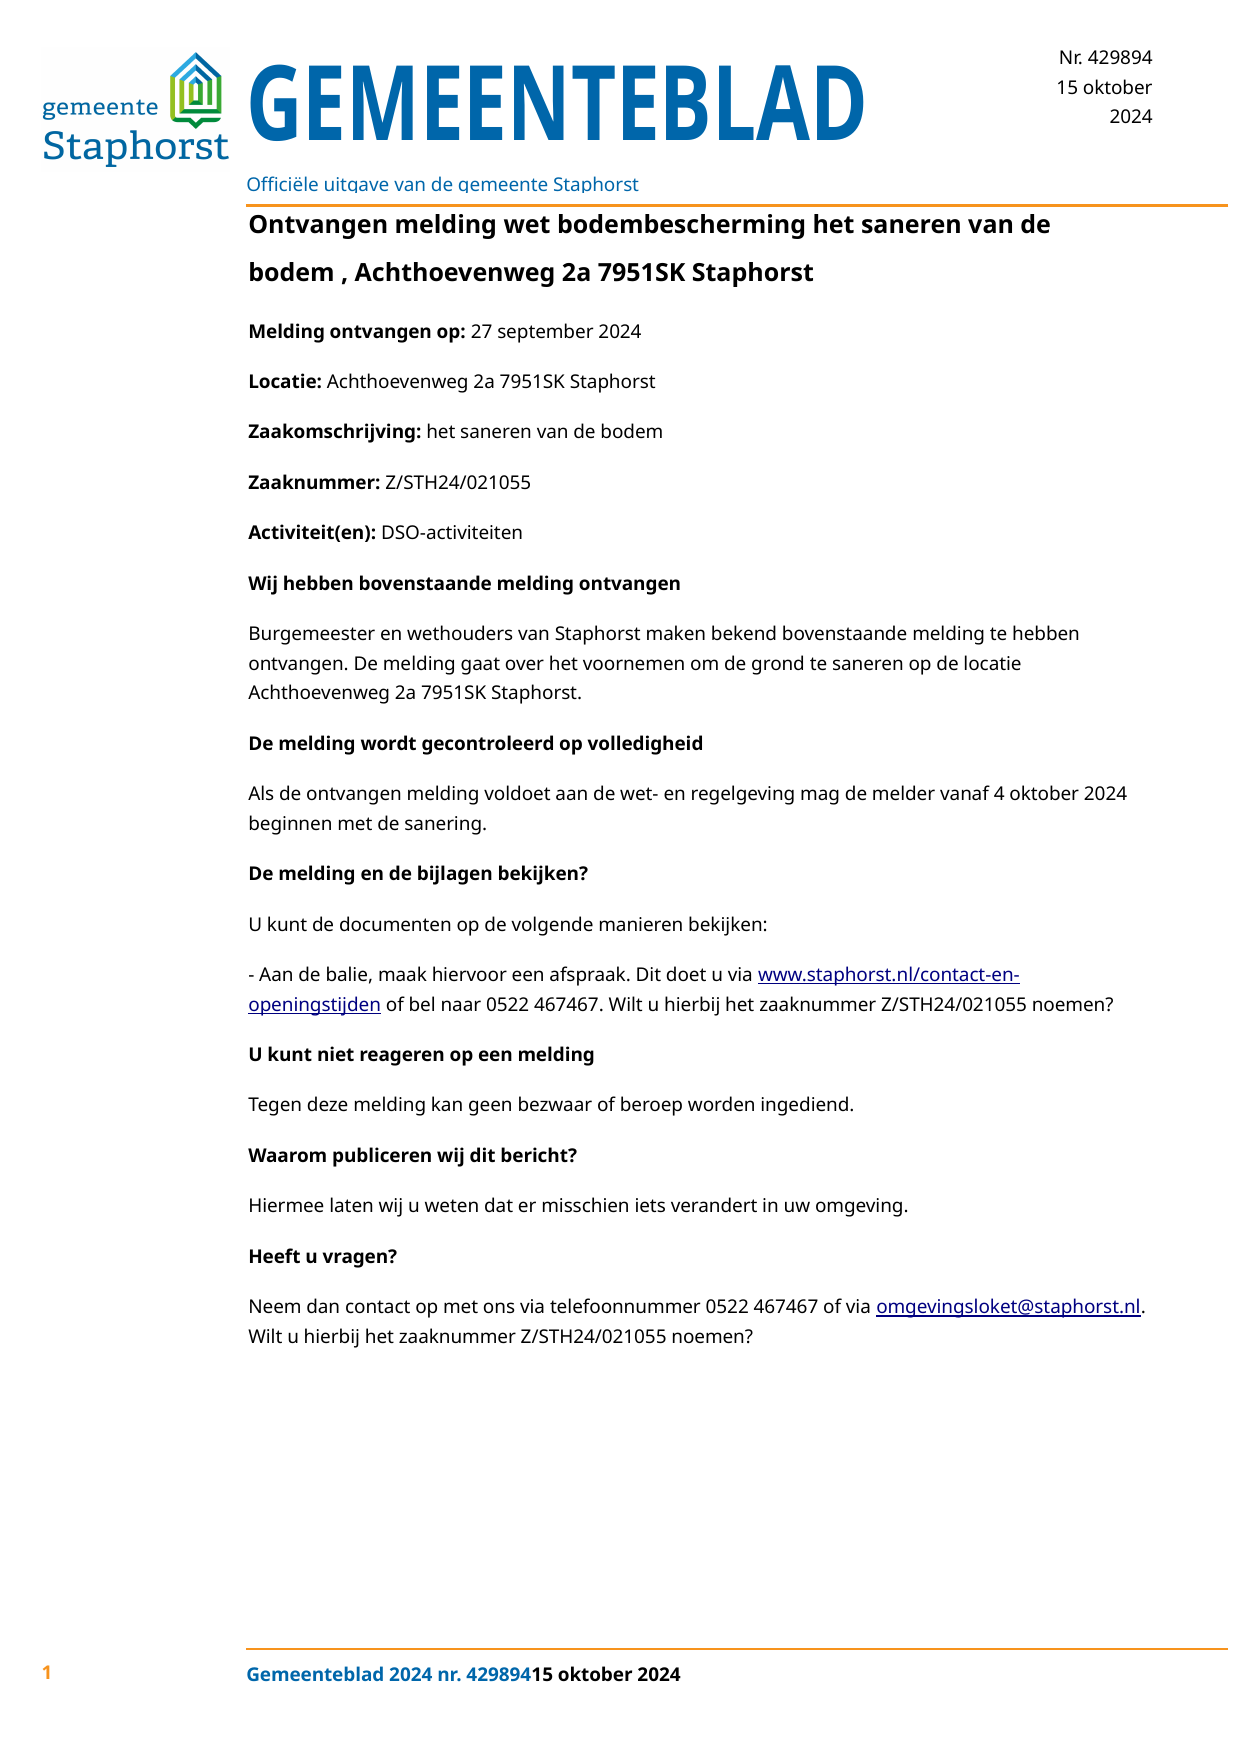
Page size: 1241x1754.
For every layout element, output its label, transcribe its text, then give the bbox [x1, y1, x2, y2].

text Hiermee laten wij u weten dat er misschien iets verandert in uw omgeving. [248, 1192, 1152, 1218]
text - Aan de balie, maak hiervoor een afspraak. Dit doet u via www.staphorst.nl/contact-en-openingstijden of bel naar 0522 467467. Wilt u hierbij het zaaknummer Z/STH24/021055 noemen? [248, 961, 1152, 1017]
text Zaaknummer: Z/STH24/021055 [248, 469, 1152, 495]
text Heeft u vragen? [248, 1243, 1152, 1269]
text Wij hebben bovenstaande melding ontvangen [248, 570, 1152, 596]
text U kunt de documenten op de volgende manieren bekijken: [248, 911, 1152, 937]
text Burgemeester en wethouders van Staphorst maken bekend bovenstaande melding te hebben ontvangen. De melding gaat over het voornemen om de grond te saneren op de locatie Achthoevenweg 2a 7951SK Staphorst. [248, 620, 1152, 705]
text Zaakomschrijving: het saneren van de bodem [248, 419, 1152, 444]
text Ontvangen melding wet bodembescherming het saneren van de bodem , Achthoevenweg 2a 7951SK Staphorst [248, 207, 1152, 288]
text U kunt niet reageren op een melding [248, 1041, 1152, 1067]
picture [41, 47, 231, 172]
text De melding wordt gecontroleerd op volledigheid [248, 730, 1152, 756]
text Tegen deze melding kan geen bezwaar of beroep worden ingediend. [248, 1092, 1152, 1117]
text Activiteit(en): DSO-activiteiten [248, 519, 1152, 545]
text Melding ontvangen op: 27 september 2024 [248, 318, 1152, 344]
text Als de ontvangen melding voldoet aan de wet- en regelgeving mag de melder vanaf 4 oktober 2024 beginnen met de sanering. [248, 780, 1152, 836]
text De melding en de bijlagen bekijken? [248, 860, 1152, 886]
text Waarom publiceren wij dit bericht? [248, 1142, 1152, 1168]
text Locatie: Achthoevenweg 2a 7951SK Staphorst [248, 368, 1152, 394]
text Neem dan contact op met ons via telefoonnummer 0522 467467 of via omgevingsloket@staphorst.nl. Wilt u hierbij het zaaknummer Z/STH24/021055 noemen? [248, 1293, 1152, 1349]
